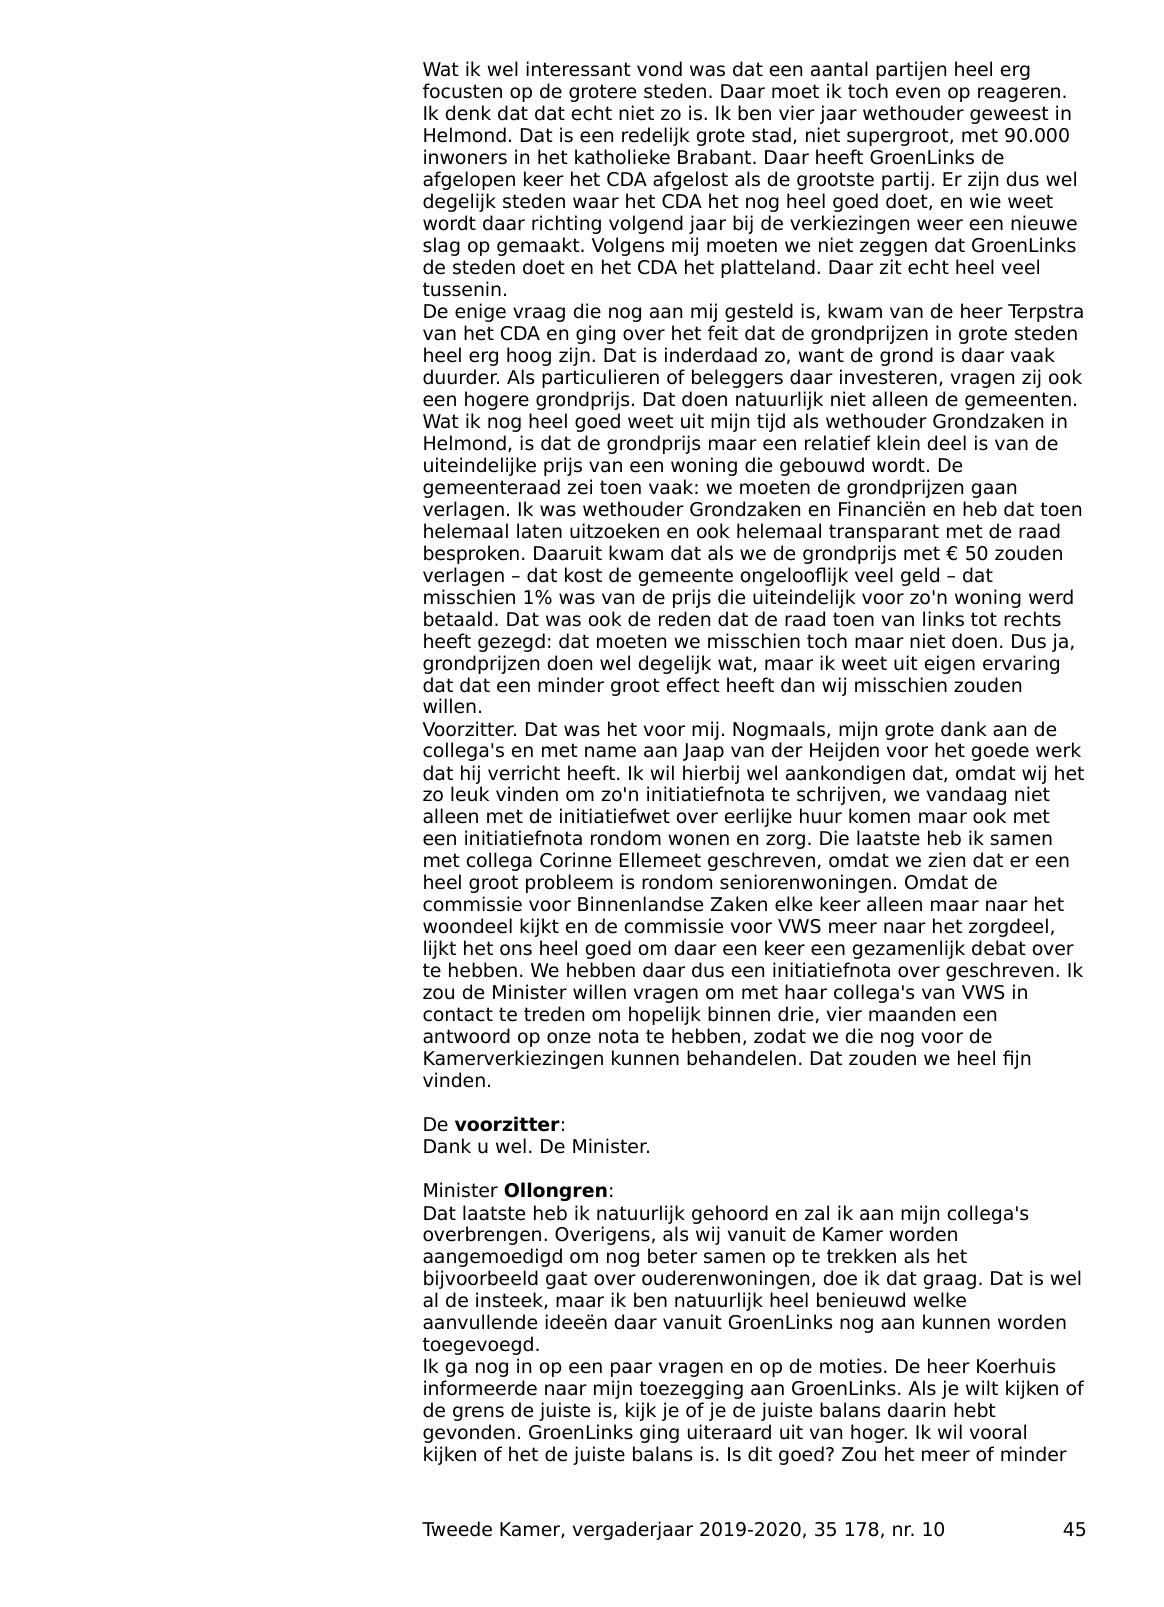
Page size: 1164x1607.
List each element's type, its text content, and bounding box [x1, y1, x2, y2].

text Dat laatste heb ik natuurlijk gehoord en zal ik aan mijn collega's overbrengen. Overigens, als wij vanuit de Kamer worden aangemoedigd om nog beter samen op te trekken als het bijvoorbeeld gaat over ouderenwoningen, doe ik dat graag. Dat is wel al de insteek, maar ik ben natuurlijk heel benieuwd welke aanvullende ideeën daar vanuit GroenLinks nog aan kunnen worden toegevoegd. [422, 1202, 1087, 1356]
text Dank u wel. De Minister. [422, 1136, 1087, 1158]
text Voorzitter. Dat was het voor mij. Nogmaals, mijn grote dank aan de collega's en met name aan Jaap van der Heijden voor het goede werk dat hij verricht heeft. Ik wil hierbij wel aankondigen dat, omdat wij het zo leuk vinden om zo'n initiatiefnota te schrijven, we vandaag niet alleen met de initiatiefwet over eerlijke huur komen maar ook met een initiatiefnota rondom wonen en zorg. Die laatste heb ik samen met collega Corinne Ellemeet geschreven, omdat we zien dat er een heel groot probleem is rondom seniorenwoningen. Omdat de commissie voor Binnenlandse Zaken elke keer alleen maar naar het woondeel kijkt en de commissie voor VWS meer naar het zorgdeel, lijkt het ons heel goed om daar een keer een gezamenlijk debat over te hebben. We hebben daar dus een initiatiefnota over geschreven. Ik zou de Minister willen vragen om met haar collega's van VWS in contact te treden om hopelijk binnen drie, vier maanden een antwoord op onze nota te hebben, zodat we die nog voor de Kamerverkiezingen kunnen behandelen. Dat zouden we heel fijn vinden. [422, 718, 1087, 1092]
text Minister Ollongren: [422, 1180, 1087, 1202]
text De enige vraag die nog aan mij gesteld is, kwam van de heer Terpstra van het CDA en ging over het feit dat de grondprijzen in grote steden heel erg hoog zijn. Dat is inderdaad zo, want de grond is daar vaak duurder. Als particulieren of beleggers daar investeren, vragen zij ook een hogere grondprijs. Dat doen natuurlijk niet alleen de gemeenten. Wat ik nog heel goed weet uit mijn tijd als wethouder Grondzaken in Helmond, is dat de grondprijs maar een relatief klein deel is van de uiteindelijke prijs van een woning die gebouwd wordt. De gemeenteraad zei toen vaak: we moeten de grondprijzen gaan verlagen. Ik was wethouder Grondzaken en Financiën en heb dat toen helemaal laten uitzoeken en ook helemaal transparant met de raad besproken. Daaruit kwam dat als we de grondprijs met € 50 zouden verlagen – dat kost de gemeente ongelooflijk veel geld – dat misschien 1% was van de prijs die uiteindelijk voor zo'n woning werd betaald. Dat was ook de reden dat de raad toen van links tot rechts heeft gezegd: dat moeten we misschien toch maar niet doen. Dus ja, grondprijzen doen wel degelijk wat, maar ik weet uit eigen ervaring dat dat een minder groot effect heeft dan wij misschien zouden willen. [422, 301, 1087, 718]
text De voorzitter: [422, 1114, 1087, 1136]
text Wat ik wel interessant vond was dat een aantal partijen heel erg focusten op de grotere steden. Daar moet ik toch even op reageren. Ik denk dat dat echt niet zo is. Ik ben vier jaar wethouder geweest in Helmond. Dat is een redelijk grote stad, niet supergroot, met 90.000 inwoners in het katholieke Brabant. Daar heeft GroenLinks de afgelopen keer het CDA afgelost als de grootste partij. Er zijn dus wel degelijk steden waar het CDA het nog heel goed doet, en wie weet wordt daar richting volgend jaar bij de verkiezingen weer een nieuwe slag op gemaakt. Volgens mij moeten we niet zeggen dat GroenLinks de steden doet en het CDA het platteland. Daar zit echt heel veel tussenin. [422, 59, 1087, 301]
text Ik ga nog in op een paar vragen en op de moties. De heer Koerhuis informeerde naar mijn toezegging aan GroenLinks. Als je wilt kijken of de grens de juiste is, kijk je of je de juiste balans daarin hebt gevonden. GroenLinks ging uiteraard uit van hoger. Ik wil vooral kijken of het de juiste balans is. Is dit goed? Zou het meer of minder [422, 1356, 1087, 1466]
